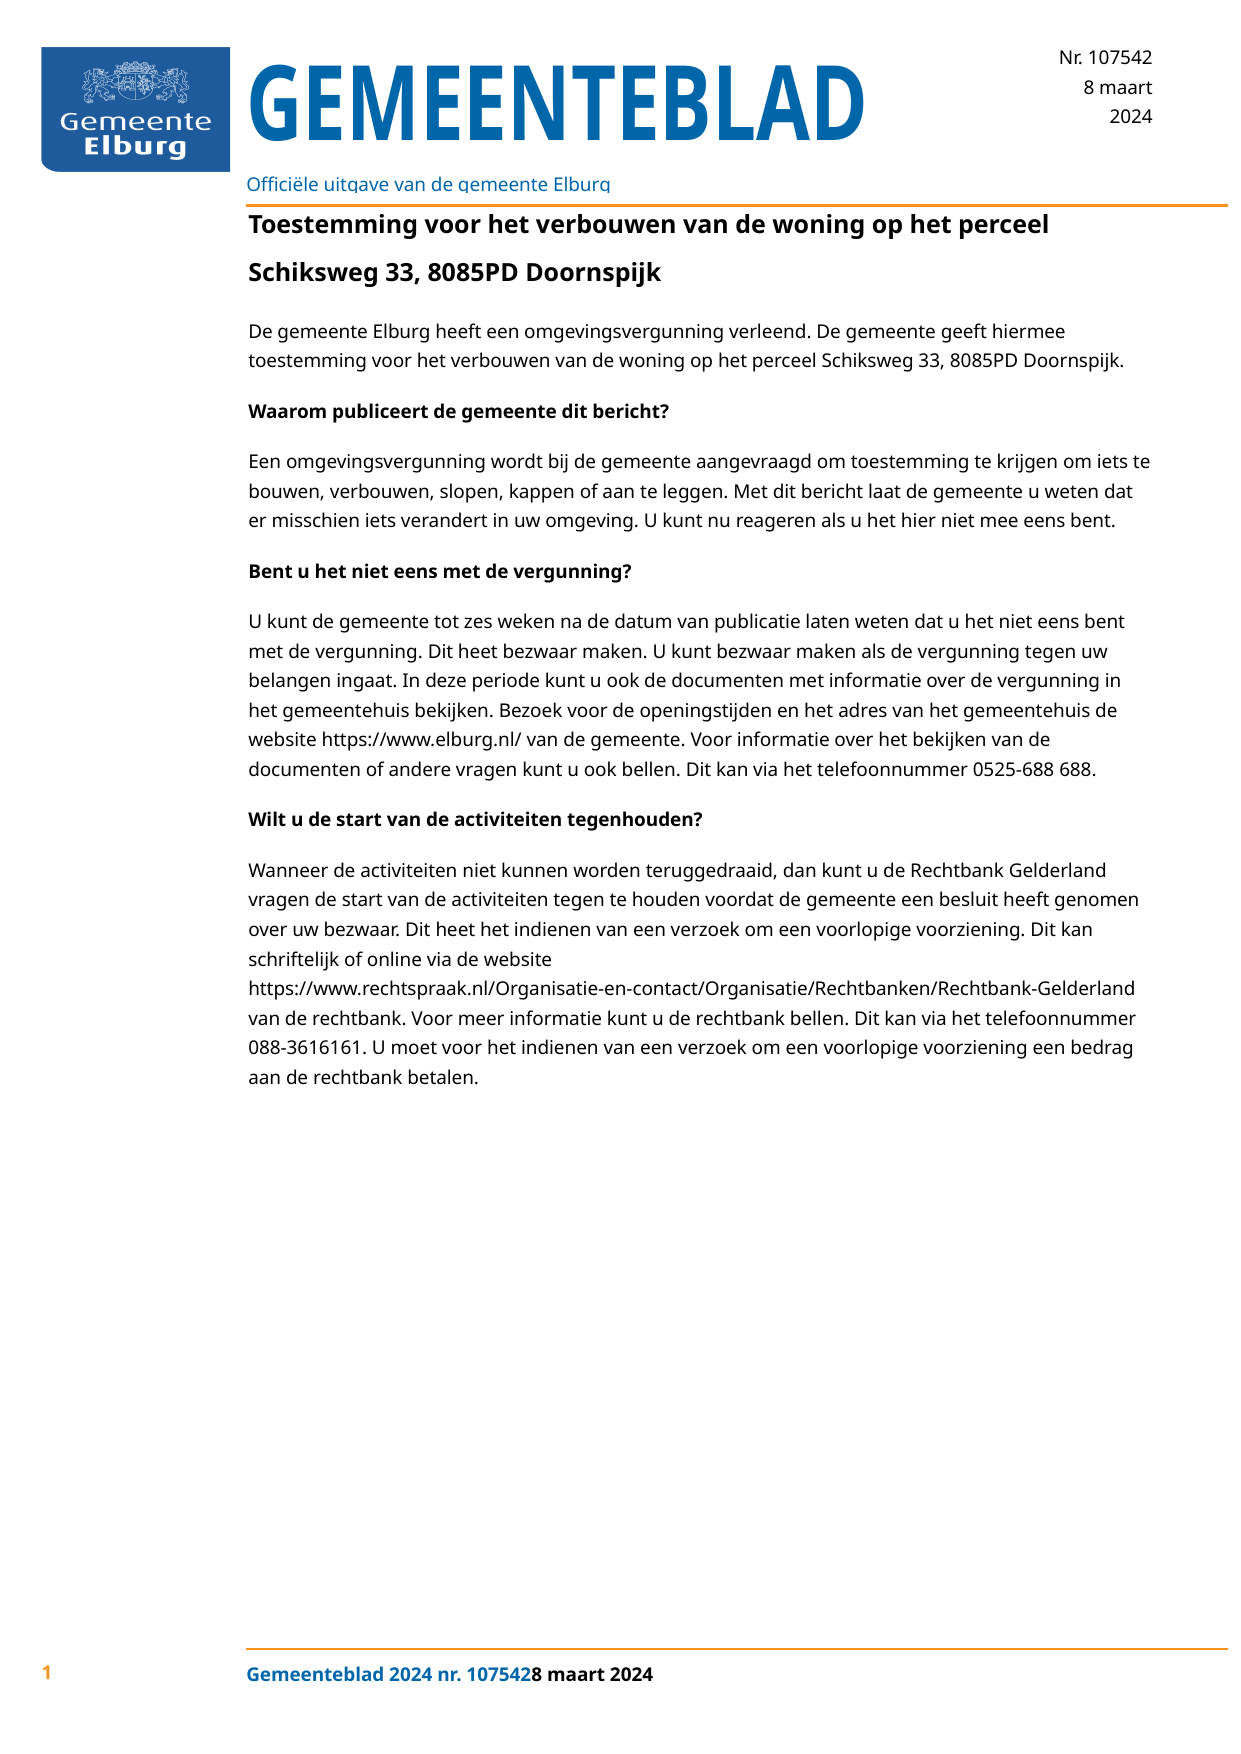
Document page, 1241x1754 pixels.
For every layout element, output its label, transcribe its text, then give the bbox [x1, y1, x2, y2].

text Waarom publiceert de gemeente dit bericht? [248, 398, 1152, 424]
text De gemeente Elburg heeft een omgevingsvergunning verleend. De gemeente geeft hiermee toestemming voor het verbouwen van de woning op het perceel Schiksweg 33, 8085PD Doornspijk. [248, 318, 1152, 373]
text Wilt u de start van de activiteiten tegenhouden? [248, 807, 1152, 832]
text Een omgevingsvergunning wordt bij de gemeente aangevraagd om toestemming te krijgen om iets te bouwen, verbouwen, slopen, kappen of aan te leggen. Met dit bericht laat de gemeente u weten dat er misschien iets verandert in uw omgeving. U kunt nu reageren als u het hier niet mee eens bent. [248, 448, 1152, 533]
text Wanneer de activiteiten niet kunnen worden teruggedraaid, dan kunt u de Rechtbank Gelderland vragen de start van de activiteiten tegen te houden voordat de gemeente een besluit heeft genomen over uw bezwaar. Dit heet het indienen van een verzoek om een voorlopige voorziening. Dit kan schriftelijk of online via de website https://www.rechtspraak.nl/Organisatie-en-contact/Organisatie/Rechtbanken/Rechtbank-Gelderland van de rechtbank. Voor meer informatie kunt u de rechtbank bellen. Dit kan via het telefoonnummer 088-3616161. U moet voor het indienen van een verzoek om een voorlopige voorziening een bedrag aan de rechtbank betalen. [248, 857, 1152, 1090]
text U kunt de gemeente tot zes weken na de datum van publicatie laten weten dat u het niet eens bent met de vergunning. Dit heet bezwaar maken. U kunt bezwaar maken als de vergunning tegen uw belangen ingaat. In deze periode kunt u ook de documenten met informatie over de vergunning in het gemeentehuis bekijken. Bezoek voor de openingstijden en het adres van het gemeentehuis de website https://www.elburg.nl/ van de gemeente. Voor informatie over het bekijken van de documenten of andere vragen kunt u ook bellen. Dit kan via het telefoonnummer 0525-688 688. [248, 608, 1152, 782]
text Toestemming voor het verbouwen van de woning op het perceel Schiksweg 33, 8085PD Doornspijk [248, 207, 1152, 288]
picture [41, 47, 231, 172]
text Bent u het niet eens met de vergunning? [248, 558, 1152, 584]
